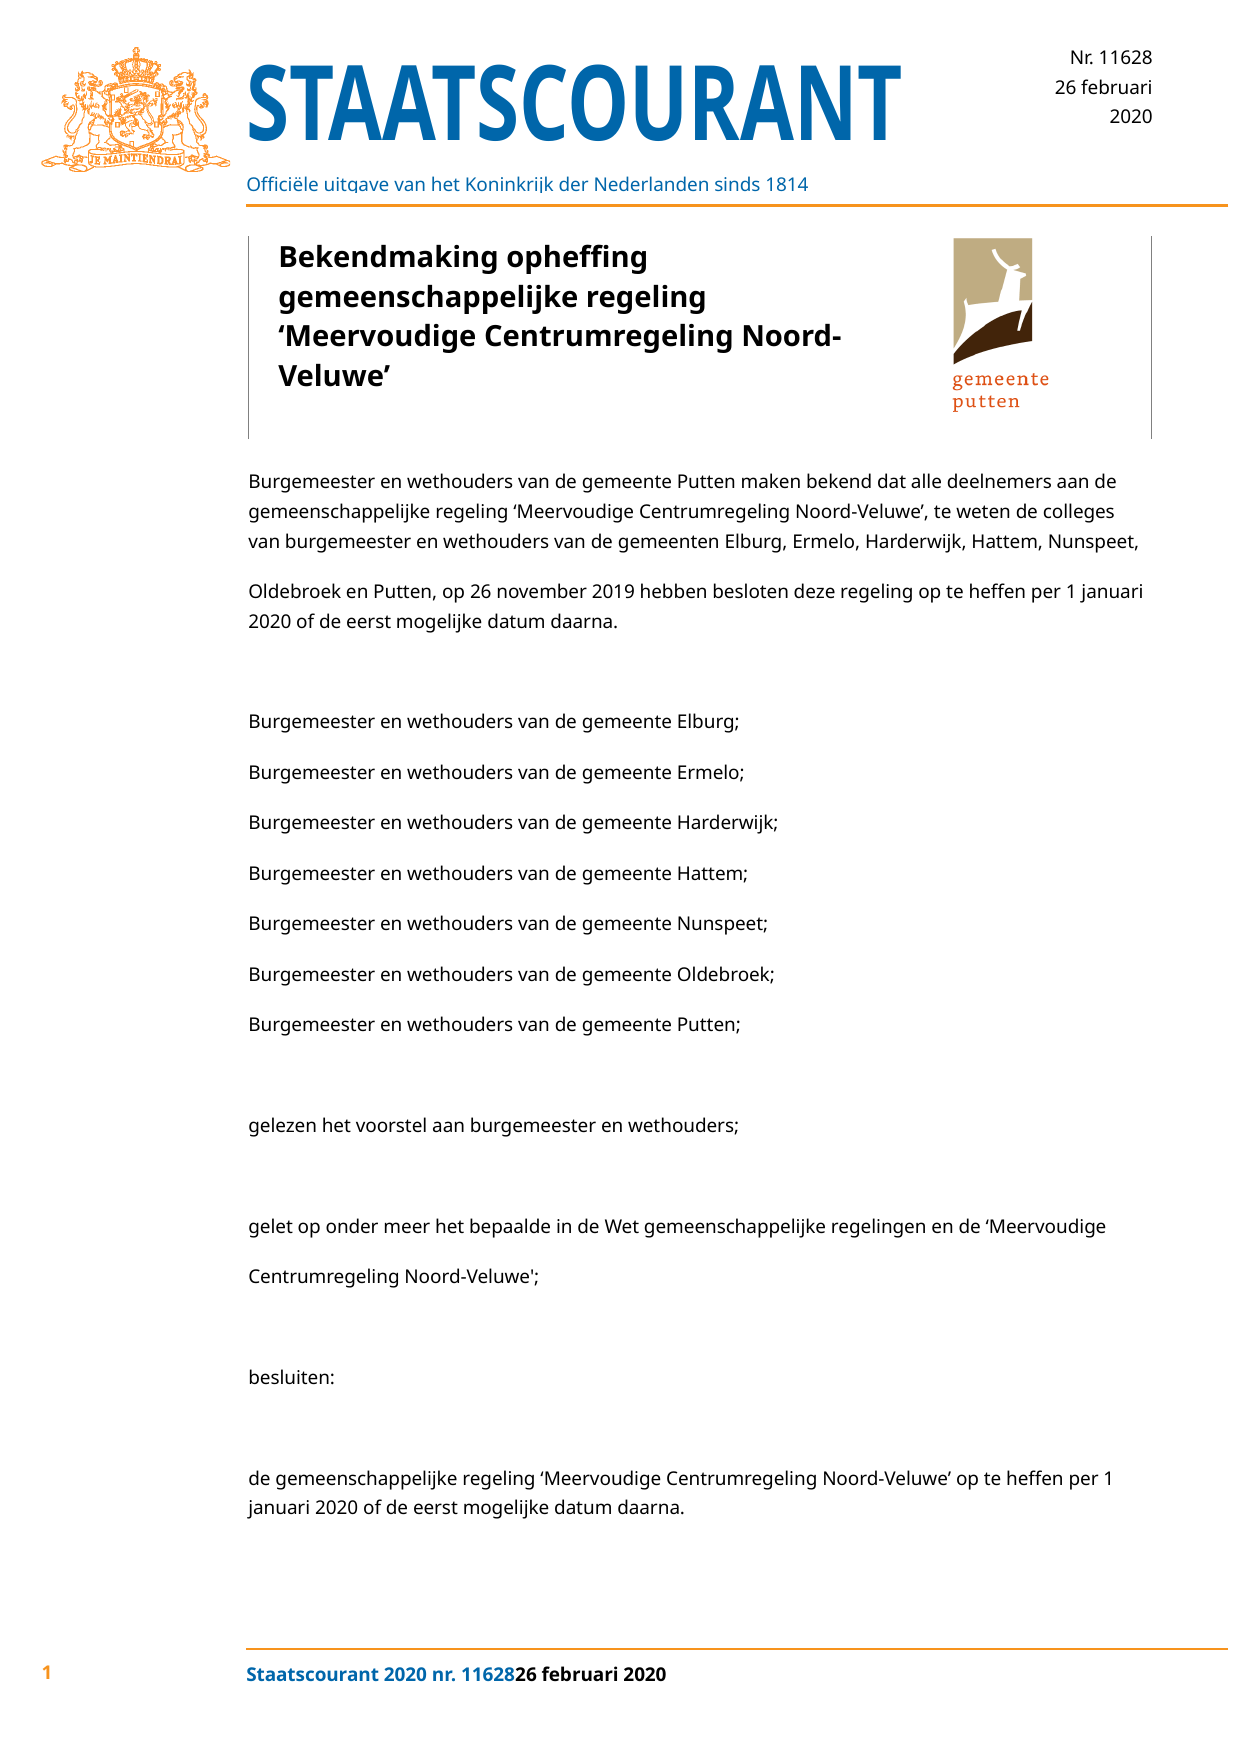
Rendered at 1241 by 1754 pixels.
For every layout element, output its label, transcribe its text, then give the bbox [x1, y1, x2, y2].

text Centrumregeling Noord-Veluwe'; [248, 1263, 1152, 1289]
text Burgemeester en wethouders van de gemeente Oldebroek; [248, 961, 1152, 986]
text de gemeenschappelijke regeling ‘Meervoudige Centrumregeling Noord-Veluwe’ op te heffen per 1 januari 2020 of de eerst mogelijke datum daarna. [248, 1465, 1152, 1520]
text besluiten: [248, 1364, 1152, 1390]
text Burgemeester en wethouders van de gemeente Hattem; [248, 860, 1152, 886]
text Burgemeester en wethouders van de gemeente Ermelo; [248, 759, 1152, 785]
table_header [850, 236, 951, 413]
picture [41, 47, 231, 172]
text Burgemeester en wethouders van de gemeente Putten maken bekend dat alle deelnemers aan de gemeenschappelijke regeling ‘Meervoudige Centrumregeling Noord-Veluwe’, te weten de colleges van burgemeester en wethouders van de gemeenten Elburg, Ermelo, Harderwijk, Hattem, Nunspeet, [248, 469, 1152, 553]
text Burgemeester en wethouders van de gemeente Nunspeet; [248, 910, 1152, 936]
text Burgemeester en wethouders van de gemeente Harderwijk; [248, 809, 1152, 835]
text Burgemeester en wethouders van de gemeente Putten; [248, 1011, 1152, 1037]
picture [951, 236, 1051, 414]
text gelezen het voorstel aan burgemeester en wethouders; [248, 1112, 1152, 1138]
text Burgemeester en wethouders van de gemeente Elburg; [248, 709, 1152, 734]
table_header [1051, 236, 1151, 413]
table_header Bekendmaking opheffing gemeenschappelijke regeling ‘Meervoudige Centrumregeling Noord-Veluwe’ [249, 236, 850, 439]
table_header [850, 414, 1151, 439]
text Oldebroek en Putten, op 26 november 2019 hebben besloten deze regeling op te heffen per 1 januari 2020 of de eerst mogelijke datum daarna. [248, 578, 1152, 633]
text gelet op onder meer het bepaalde in de Wet gemeenschappelijke regelingen en de ‘Meervoudige [248, 1213, 1152, 1238]
